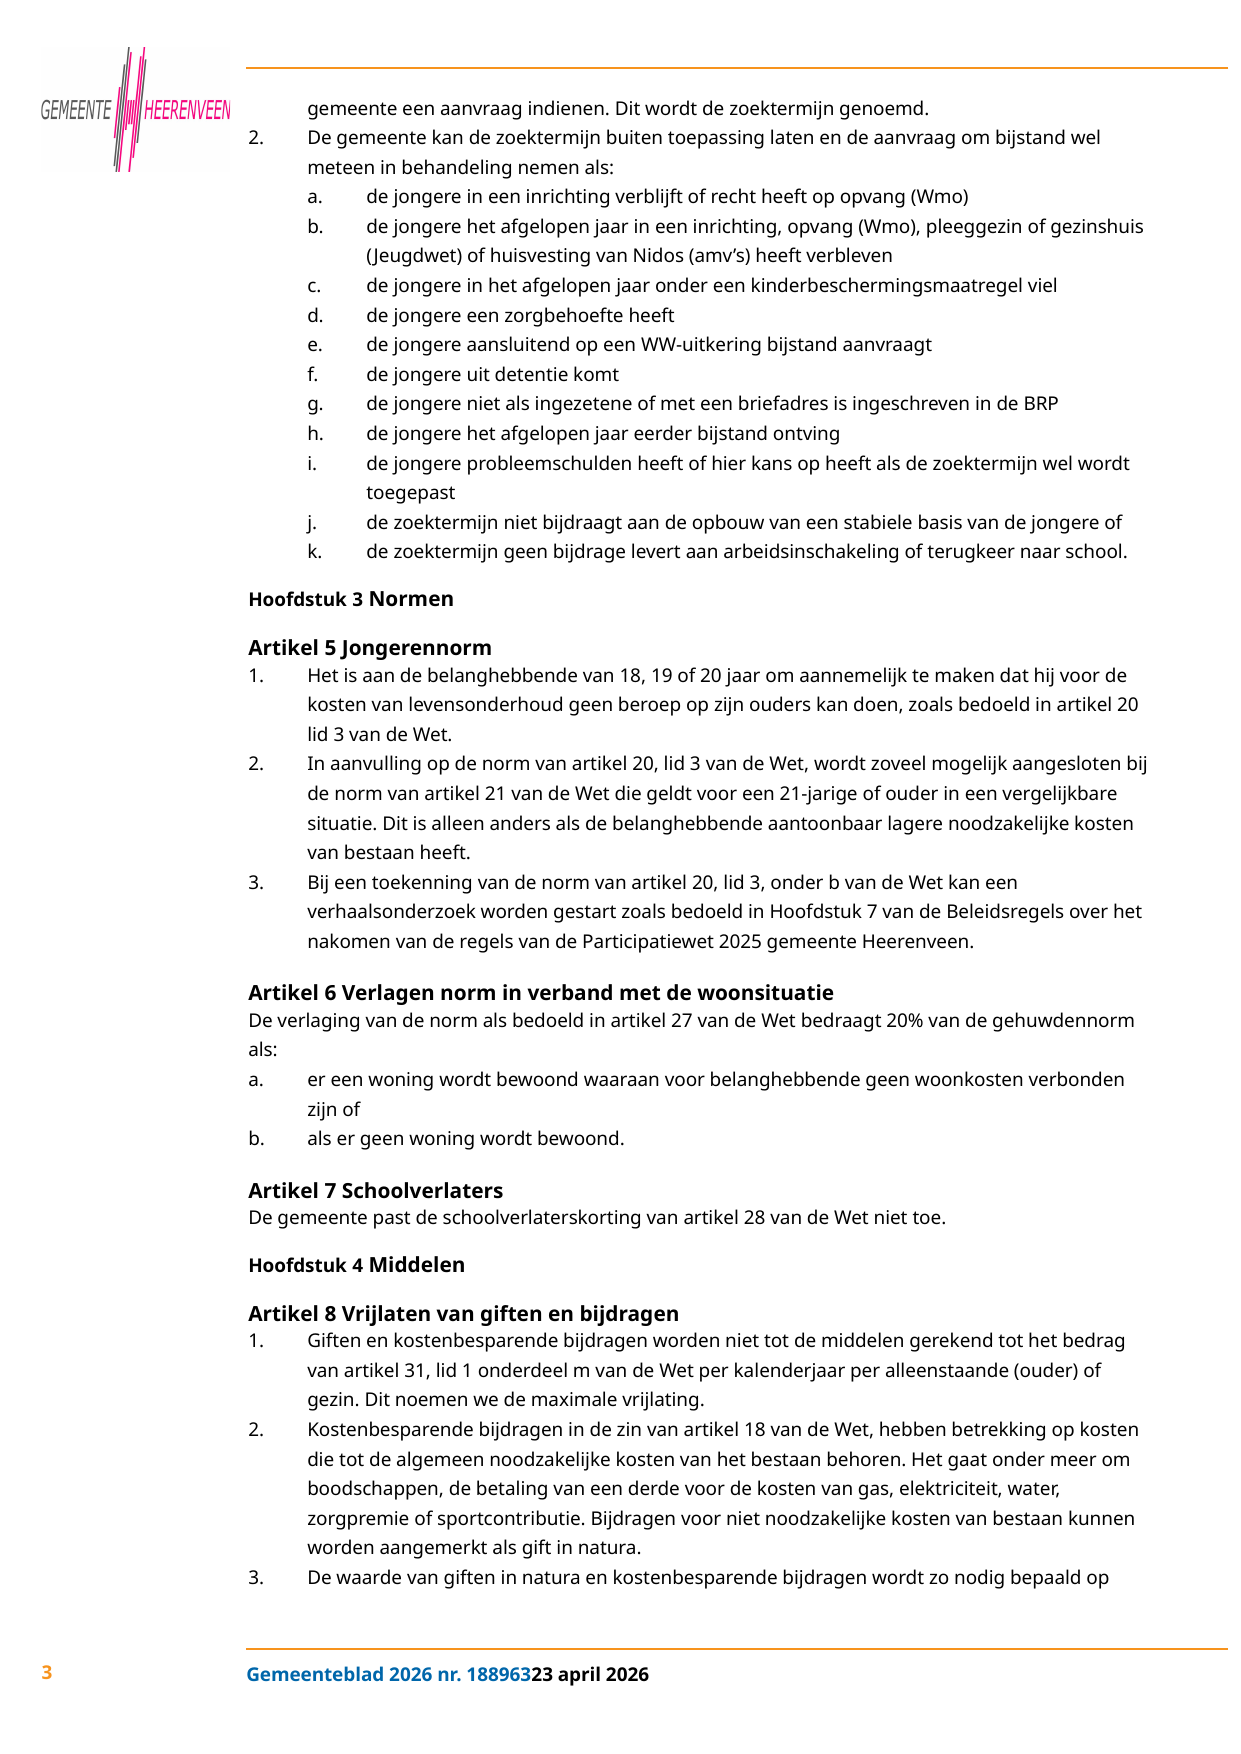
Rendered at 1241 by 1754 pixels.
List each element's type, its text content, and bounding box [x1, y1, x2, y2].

list de jongere een zorgbehoefte heeft [307, 302, 1152, 328]
list gemeente een aanvraag indienen. Dit wordt de zoektermijn genoemd. [248, 95, 1152, 121]
list De gemeente kan de zoektermijn buiten toepassing laten en de aanvraag om bijstand wel meteen in behandeling nemen als: [248, 124, 1152, 180]
text De verlaging van de norm als bedoeld in artikel 27 van de Wet bedraagt 20% van de gehuwdennorm als: [248, 1007, 1152, 1062]
picture [41, 47, 231, 172]
list er een woning wordt bewoond waaraan voor belanghebbende geen woonkosten verbonden zijn of [248, 1066, 1152, 1121]
text Artikel 7 Schoolverlaters [248, 1176, 1152, 1204]
list de zoektermijn niet bijdraagt aan de opbouw van een stabiele basis van de jongere of [307, 509, 1152, 535]
list Het is aan de belanghebbende van 18, 19 of 20 jaar om aannemelijk te maken dat hij voor de kosten van levensonderhoud geen beroep op zijn ouders kan doen, zoals bedoeld in artikel 20 lid 3 van de Wet. [248, 662, 1152, 747]
text Artikel 5 Jongerennorm [248, 633, 1152, 662]
text Hoofdstuk 3 Normen [248, 584, 1152, 613]
list Kostenbesparende bijdragen in de zin van artikel 18 van de Wet, hebben betrekking op kosten die tot de algemeen noodzakelijke kosten van het bestaan behoren. Het gaat onder meer om boodschappen, de betaling van een derde voor de kosten van gas, elektriciteit, water, zorgpremie of sportcontributie. Bijdragen voor niet noodzakelijke kosten van bestaan kunnen worden aangemerkt als gift in natura. [248, 1416, 1152, 1560]
list In aanvulling op de norm van artikel 20, lid 3 van de Wet, wordt zoveel mogelijk aangesloten bij de norm van artikel 21 van de Wet die geldt voor een 21-jarige of ouder in een vergelijkbare situatie. Dit is alleen anders als de belanghebbende aantoonbaar lagere noodzakelijke kosten van bestaan heeft. [248, 751, 1152, 865]
list de zoektermijn geen bijdrage levert aan arbeidsinschakeling of terugkeer naar school. [307, 538, 1152, 564]
list de jongere uit detentie komt [307, 361, 1152, 387]
list De waarde van giften in natura en kostenbesparende bijdragen wordt zo nodig bepaald op [248, 1564, 1152, 1590]
list de jongere in een inrichting verblijft of recht heeft op opvang (Wmo) [307, 183, 1152, 209]
list de jongere in het afgelopen jaar onder een kinderbeschermingsmaatregel viel [307, 272, 1152, 298]
text Hoofdstuk 4 Middelen [248, 1250, 1152, 1278]
text De gemeente past de schoolverlaterskorting van artikel 28 van de Wet niet toe. [248, 1204, 1152, 1230]
text Artikel 6 Verlagen norm in verband met de woonsituatie [248, 978, 1152, 1007]
list de jongere het afgelopen jaar in een inrichting, opvang (Wmo), pleeggezin of gezinshuis (Jeugdwet) of huisvesting van Nidos (amv’s) heeft verbleven [307, 213, 1152, 268]
text Artikel 8 Vrijlaten van giften en bijdragen [248, 1299, 1152, 1327]
list de jongere het afgelopen jaar eerder bijstand ontving [307, 420, 1152, 446]
list Bij een toekenning van de norm van artikel 20, lid 3, onder b van de Wet kan een verhaalsonderzoek worden gestart zoals bedoeld in Hoofdstuk 7 van de Beleidsregels over het nakomen van de regels van de Participatiewet 2025 gemeente Heerenveen. [248, 869, 1152, 954]
list de jongere probleemschulden heeft of hier kans op heeft als de zoektermijn wel wordt toegepast [307, 450, 1152, 505]
list Giften en kostenbesparende bijdragen worden niet tot de middelen gerekend tot het bedrag van artikel 31, lid 1 onderdeel m van de Wet per kalenderjaar per alleenstaande (ouder) of gezin. Dit noemen we de maximale vrijlating. [248, 1327, 1152, 1412]
list als er geen woning wordt bewoond. [248, 1125, 1152, 1151]
list de jongere niet als ingezetene of met een briefadres is ingeschreven in de BRP [307, 391, 1152, 416]
list de jongere aansluitend op een WW-uitkering bijstand aanvraagt [307, 331, 1152, 357]
